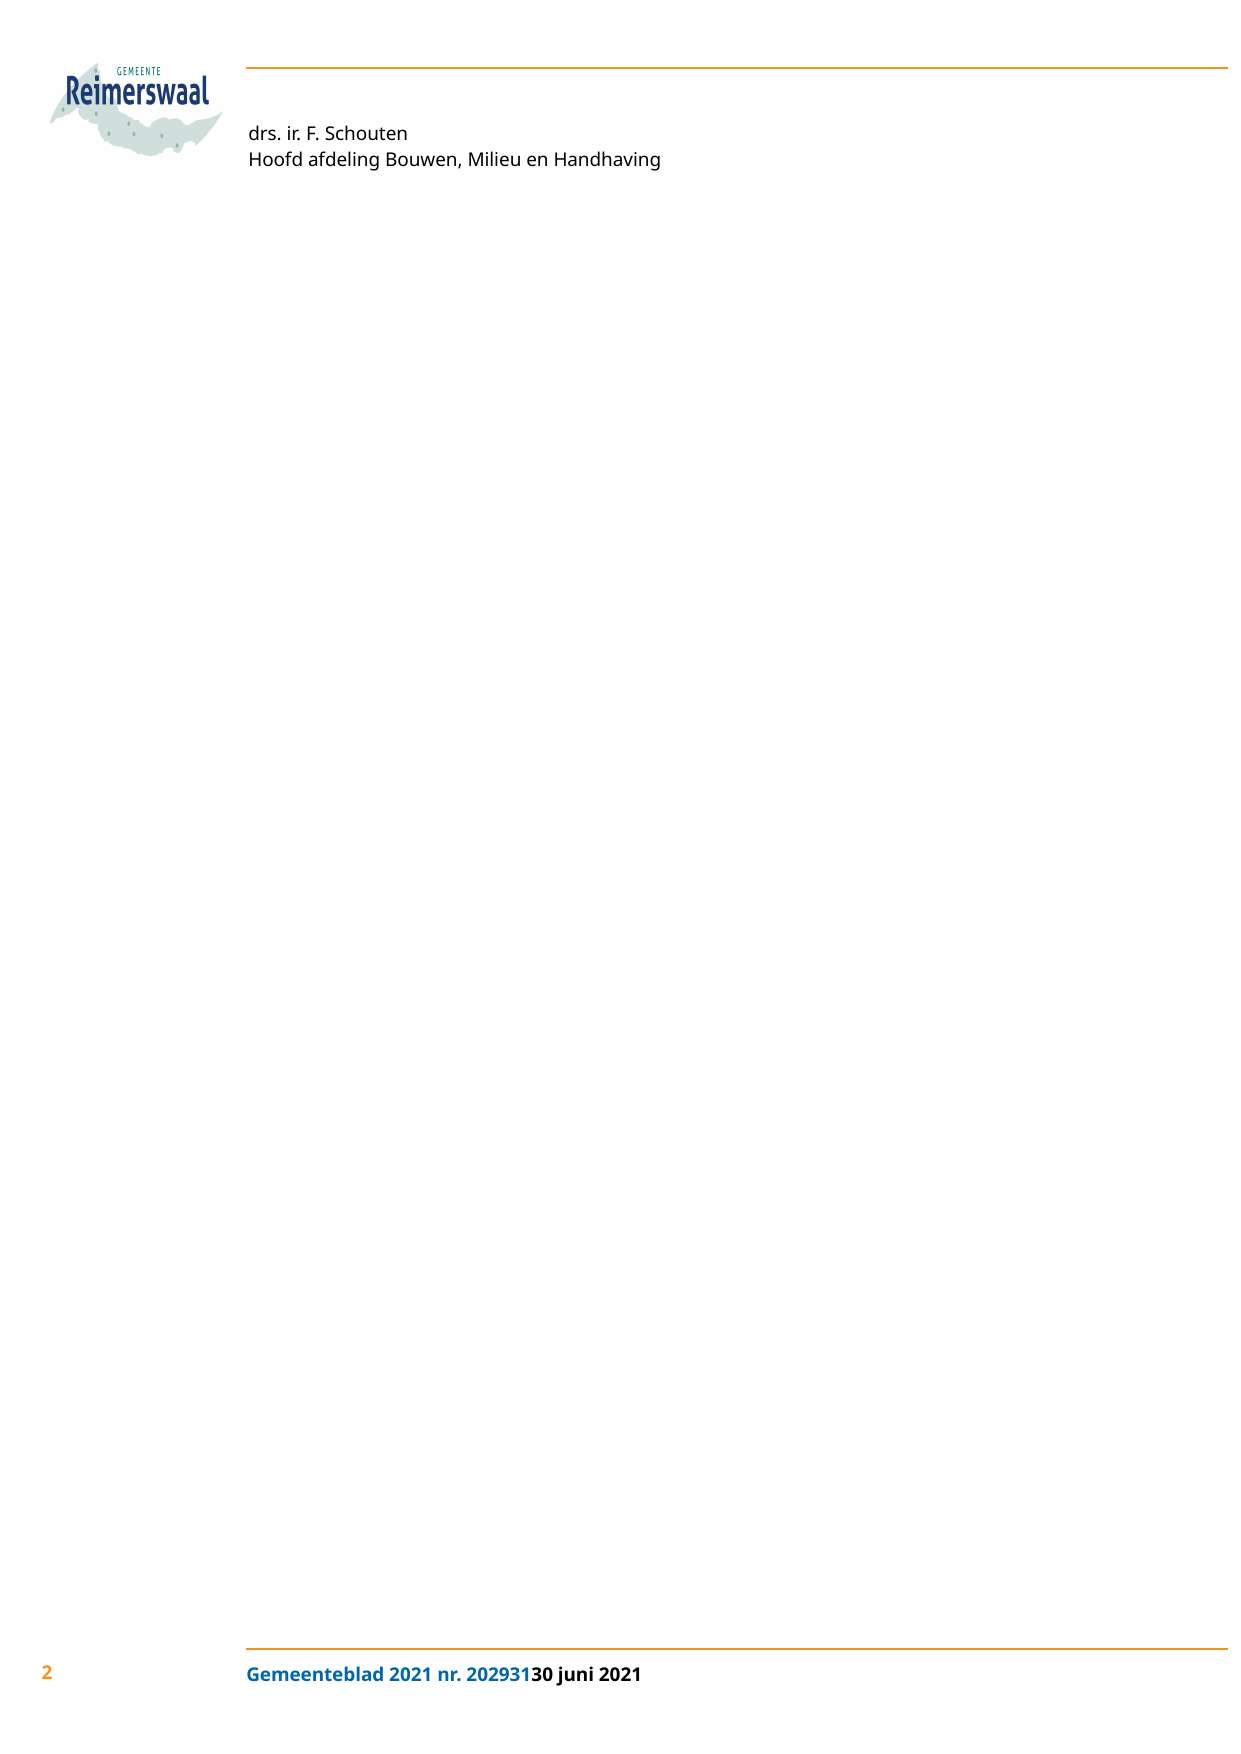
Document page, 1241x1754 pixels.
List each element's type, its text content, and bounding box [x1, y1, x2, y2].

text drs. ir. F. Schouten [248, 121, 1152, 146]
text Hoofd afdeling Bouwen, Milieu en Handhaving [248, 146, 1152, 172]
picture [41, 47, 231, 172]
